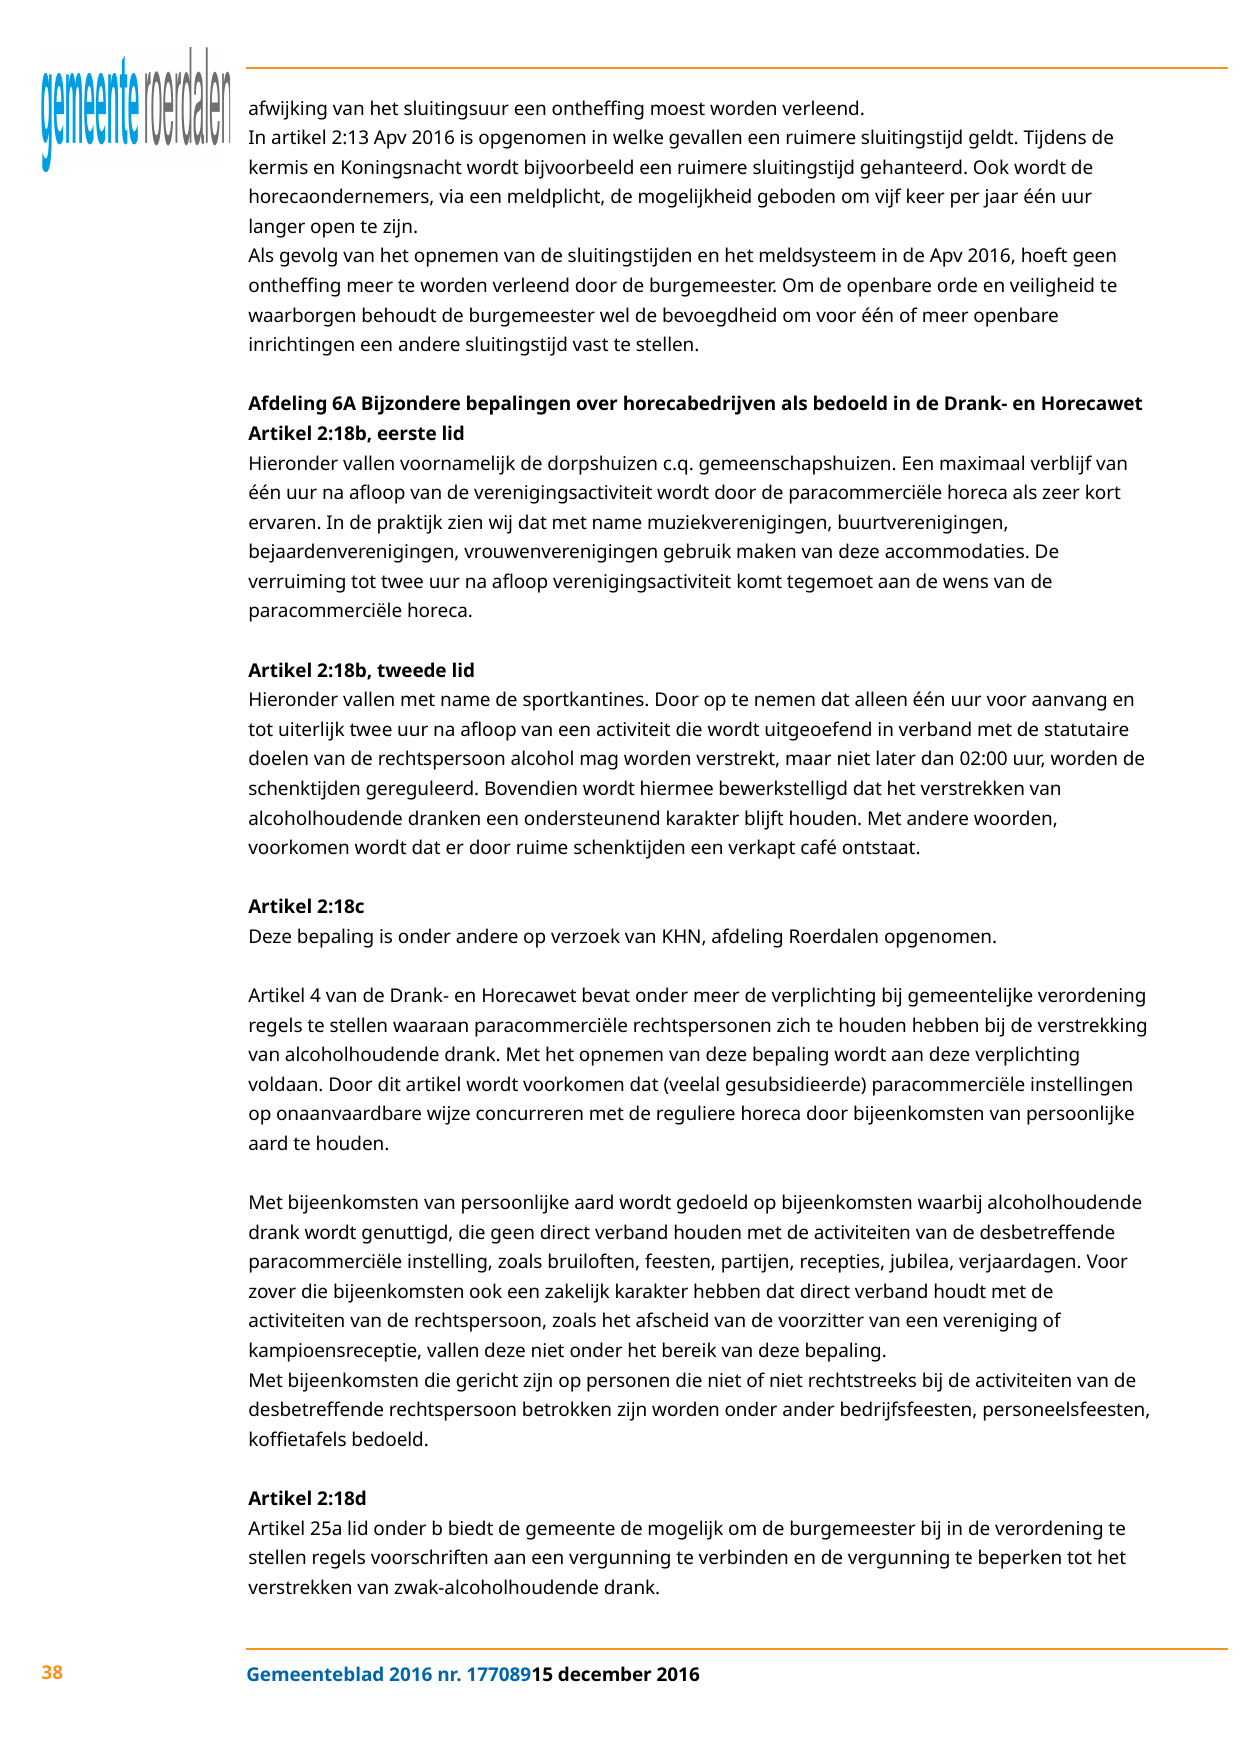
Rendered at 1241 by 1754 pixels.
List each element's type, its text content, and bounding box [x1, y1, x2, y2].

text In artikel 2:13 Apv 2016 is opgenomen in welke gevallen een ruimere sluitingstijd geldt. Tijdens de kermis en Koningsnacht wordt bijvoorbeeld een ruimere sluitingstijd gehanteerd. Ook wordt de horecaondernemers, via een meldplicht, de mogelijkheid geboden om vijf keer per jaar één uur langer open te zijn. [248, 124, 1152, 239]
text afwijking van het sluitingsuur een ontheffing moest worden verleend. [248, 95, 1152, 121]
text Artikel 2:18d [248, 1485, 1152, 1511]
text Deze bepaling is onder andere op verzoek van KHN, afdeling Roerdalen opgenomen. [248, 923, 1152, 949]
text Artikel 25a lid onder b biedt de gemeente de mogelijk om de burgemeester bij in de verordening te stellen regels voorschriften aan een vergunning te verbinden en de vergunning te beperken tot het verstrekken van zwak-alcoholhoudende drank. [248, 1515, 1152, 1600]
text Artikel 2:18b, tweede lid [248, 657, 1152, 683]
text Als gevolg van het opnemen van de sluitingstijden en het meldsysteem in de Apv 2016, hoeft geen ontheffing meer te worden verleend door de burgemeester. Om de openbare orde en veiligheid te waarborgen behoudt de burgemeester wel de bevoegdheid om voor één of meer openbare inrichtingen een andere sluitingstijd vast te stellen. [248, 243, 1152, 357]
text Artikel 2:18b, eerste lid [248, 420, 1152, 446]
picture [41, 47, 231, 172]
text Met bijeenkomsten van persoonlijke aard wordt gedoeld op bijeenkomsten waarbij alcoholhoudende drank wordt genuttigd, die geen direct verband houden met de activiteiten van de desbetreffende paracommerciële instelling, zoals bruiloften, feesten, partijen, recepties, jubilea, verjaardagen. Voor zover die bijeenkomsten ook een zakelijk karakter hebben dat direct verband houdt met de activiteiten van de rechtspersoon, zoals het afscheid van de voorzitter van een vereniging of kampioensreceptie, vallen deze niet onder het bereik van deze bepaling. [248, 1189, 1152, 1363]
text Artikel 2:18c [248, 893, 1152, 919]
text Artikel 4 van de Drank- en Horecawet bevat onder meer de verplichting bij gemeentelijke verordening regels te stellen waaraan paracommerciële rechtspersonen zich te houden hebben bij de verstrekking van alcoholhoudende drank. Met het opnemen van deze bepaling wordt aan deze verplichting voldaan. Door dit artikel wordt voorkomen dat (veelal gesubsidieerde) paracommerciële instellingen op onaanvaardbare wijze concurreren met de reguliere horeca door bijeenkomsten van persoonlijke aard te houden. [248, 982, 1152, 1156]
text Afdeling 6A Bijzondere bepalingen over horecabedrijven als bedoeld in de Drank- en Horecawet [248, 391, 1152, 416]
picture [41, 134, 48, 172]
text Hieronder vallen voornamelijk de dorpshuizen c.q. gemeenschapshuizen. Een maximaal verblijf van één uur na afloop van de verenigingsactiviteit wordt door de paracommerciële horeca als zeer kort ervaren. In de praktijk zien wij dat met name muziekverenigingen, buurtverenigingen, bejaardenverenigingen, vrouwenverenigingen gebruik maken van deze accommodaties. De verruiming tot twee uur na afloop verenigingsactiviteit komt tegemoet aan de wens van de paracommerciële horeca. [248, 450, 1152, 623]
text Met bijeenkomsten die gericht zijn op personen die niet of niet rechtstreeks bij de activiteiten van de desbetreffende rechtspersoon betrokken zijn worden onder ander bedrijfsfeesten, personeelsfeesten, koffietafels bedoeld. [248, 1367, 1152, 1452]
text Hieronder vallen met name de sportkantines. Door op te nemen dat alleen één uur voor aanvang en tot uiterlijk twee uur na afloop van een activiteit die wordt uitgeoefend in verband met de statutaire doelen van de rechtspersoon alcohol mag worden verstrekt, maar niet later dan 02:00 uur, worden de schenktijden gereguleerd. Bovendien wordt hiermee bewerkstelligd dat het verstrekken van alcoholhoudende dranken een ondersteunend karakter blijft houden. Met andere woorden, voorkomen wordt dat er door ruime schenktijden een verkapt café ontstaat. [248, 686, 1152, 860]
